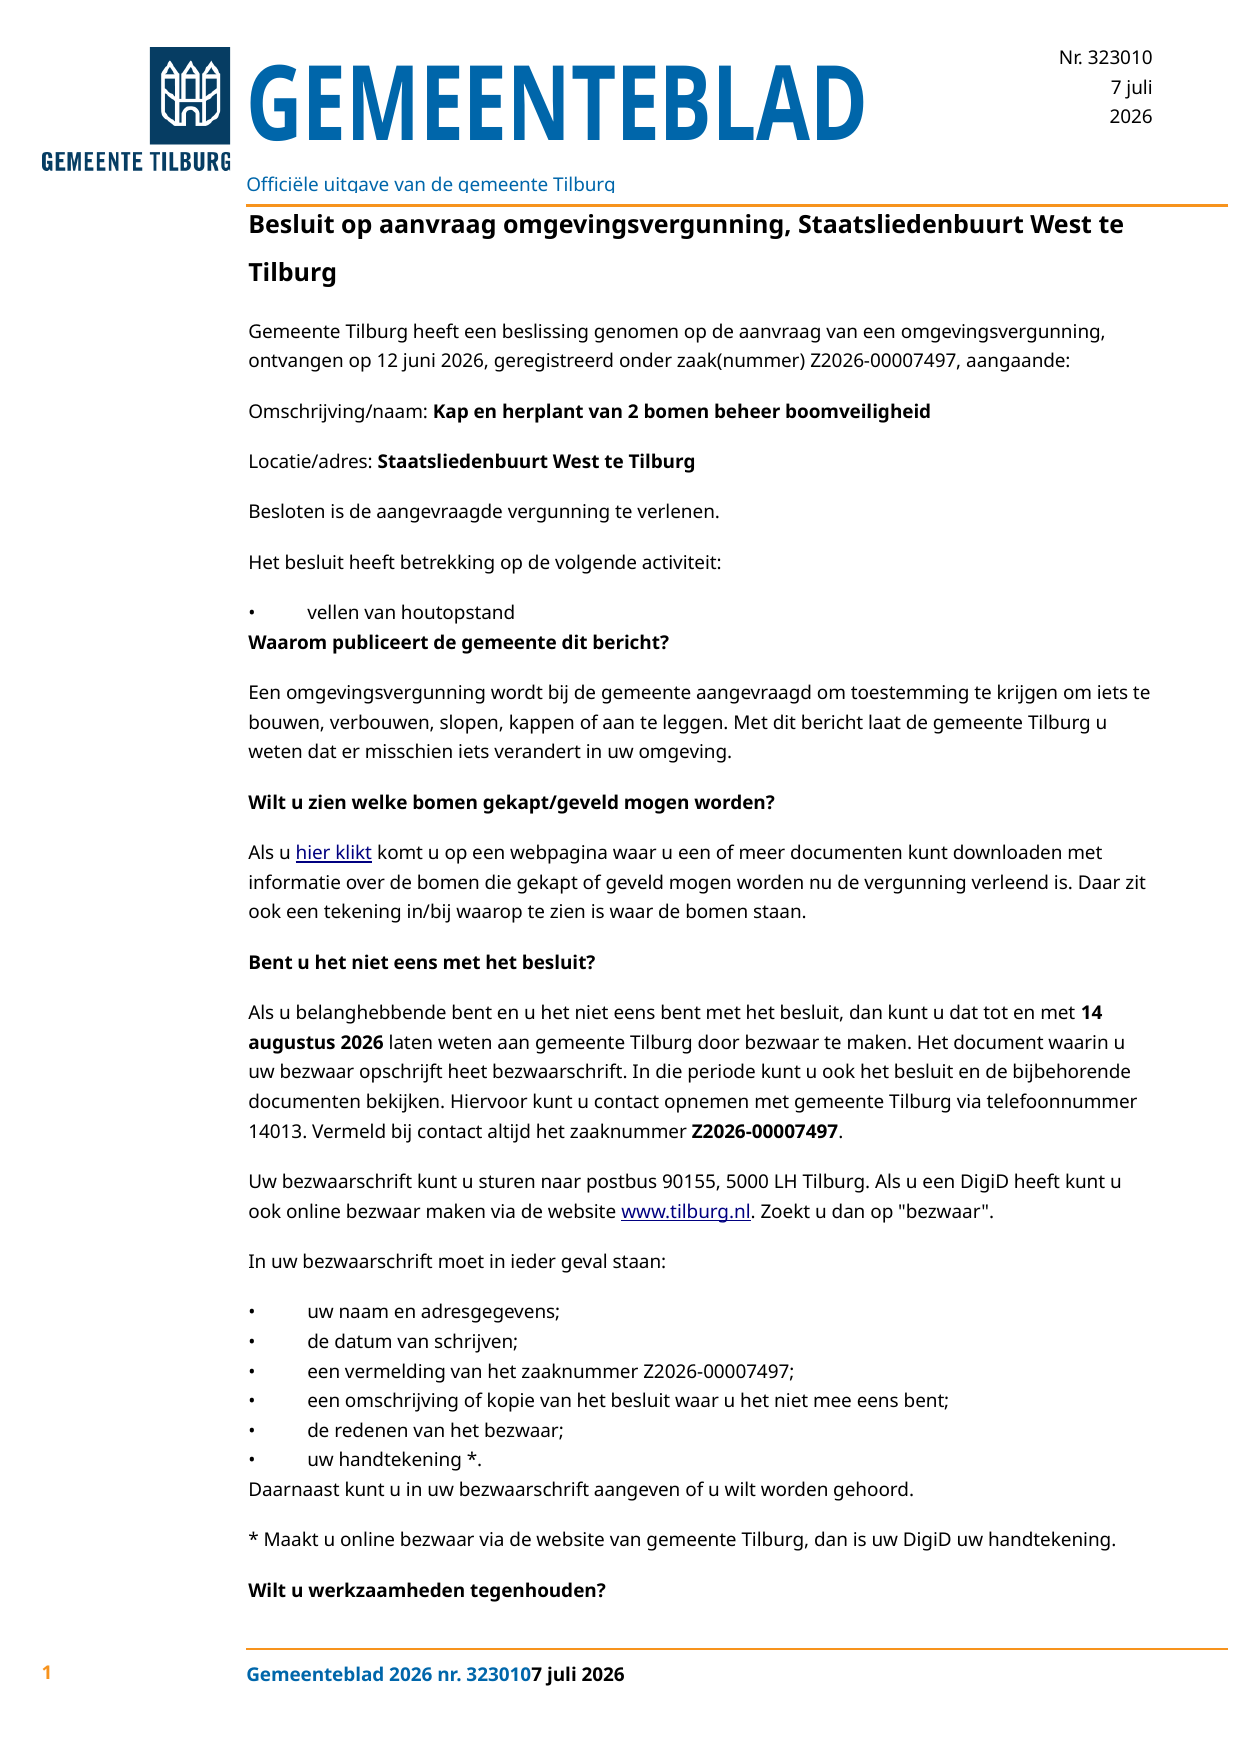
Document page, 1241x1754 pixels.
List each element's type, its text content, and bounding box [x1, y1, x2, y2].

list de datum van schrijven; [248, 1328, 1152, 1354]
list uw handtekening *. [248, 1447, 1152, 1472]
list een omschrijving of kopie van het besluit waar u het niet mee eens bent; [248, 1387, 1152, 1413]
text Locatie/adres: Staatsliedenbuurt West te Tilburg [248, 448, 1152, 474]
text Het besluit heeft betrekking op de volgende activiteit: [248, 549, 1152, 575]
text Bent u het niet eens met het besluit? [248, 949, 1152, 975]
picture [41, 47, 231, 172]
text * Maakt u online bezwaar via de website van gemeente Tilburg, dan is uw DigiD uw handtekening. [248, 1527, 1152, 1552]
text Als u hier klikt komt u op een webpagina waar u een of meer documenten kunt downloaden met informatie over de bomen die gekapt of geveld mogen worden nu de vergunning verleend is. Daar zit ook een tekening in/bij waarop te zien is waar de bomen staan. [248, 839, 1152, 924]
list een vermelding van het zaaknummer Z2026-00007497; [248, 1358, 1152, 1384]
text Gemeente Tilburg heeft een beslissing genomen op de aanvraag van een omgevingsvergunning, ontvangen op 12 juni 2026, geregistreerd onder zaak(nummer) Z2026-00007497, aangaande: [248, 318, 1152, 373]
text Als u belanghebbende bent en u het niet eens bent met het besluit, dan kunt u dat tot en met 14 augustus 2026 laten weten aan gemeente Tilburg door bezwaar te maken. Het document waarin u uw bezwaar opschrijft heet bezwaarschrift. In die periode kunt u ook het besluit en de bijbehorende documenten bekijken. Hiervoor kunt u contact opnemen met gemeente Tilburg via telefoonnummer 14013. Vermeld bij contact altijd het zaaknummer Z2026-00007497. [248, 999, 1152, 1144]
text Wilt u werkzaamheden tegenhouden? [248, 1577, 1152, 1603]
text In uw bezwaarschrift moet in ieder geval staan: [248, 1248, 1152, 1274]
list de redenen van het bezwaar; [248, 1417, 1152, 1443]
list vellen van houtopstand [248, 599, 1152, 625]
list uw naam en adresgegevens; [248, 1299, 1152, 1324]
text Daarnaast kunt u in uw bezwaarschrift aangeven of u wilt worden gehoord. [248, 1476, 1152, 1502]
text Een omgevingsvergunning wordt bij de gemeente aangevraagd om toestemming te krijgen om iets te bouwen, verbouwen, slopen, kappen of aan te leggen. Met dit bericht laat de gemeente Tilburg u weten dat er misschien iets verandert in uw omgeving. [248, 679, 1152, 764]
text Besloten is de aangevraagde vergunning te verlenen. [248, 499, 1152, 524]
text Omschrijving/naam: Kap en herplant van 2 bomen beheer boomveiligheid [248, 398, 1152, 424]
text Besluit op aanvraag omgevingsvergunning, Staatsliedenbuurt West te Tilburg [248, 207, 1152, 288]
text Uw bezwaarschrift kunt u sturen naar postbus 90155, 5000 LH Tilburg. Als u een DigiD heeft kunt u ook online bezwaar maken via de website www.tilburg.nl. Zoekt u dan op "bezwaar". [248, 1168, 1152, 1224]
text Waarom publiceert de gemeente dit bericht? [248, 629, 1152, 655]
text Wilt u zien welke bomen gekapt/geveld mogen worden? [248, 789, 1152, 815]
